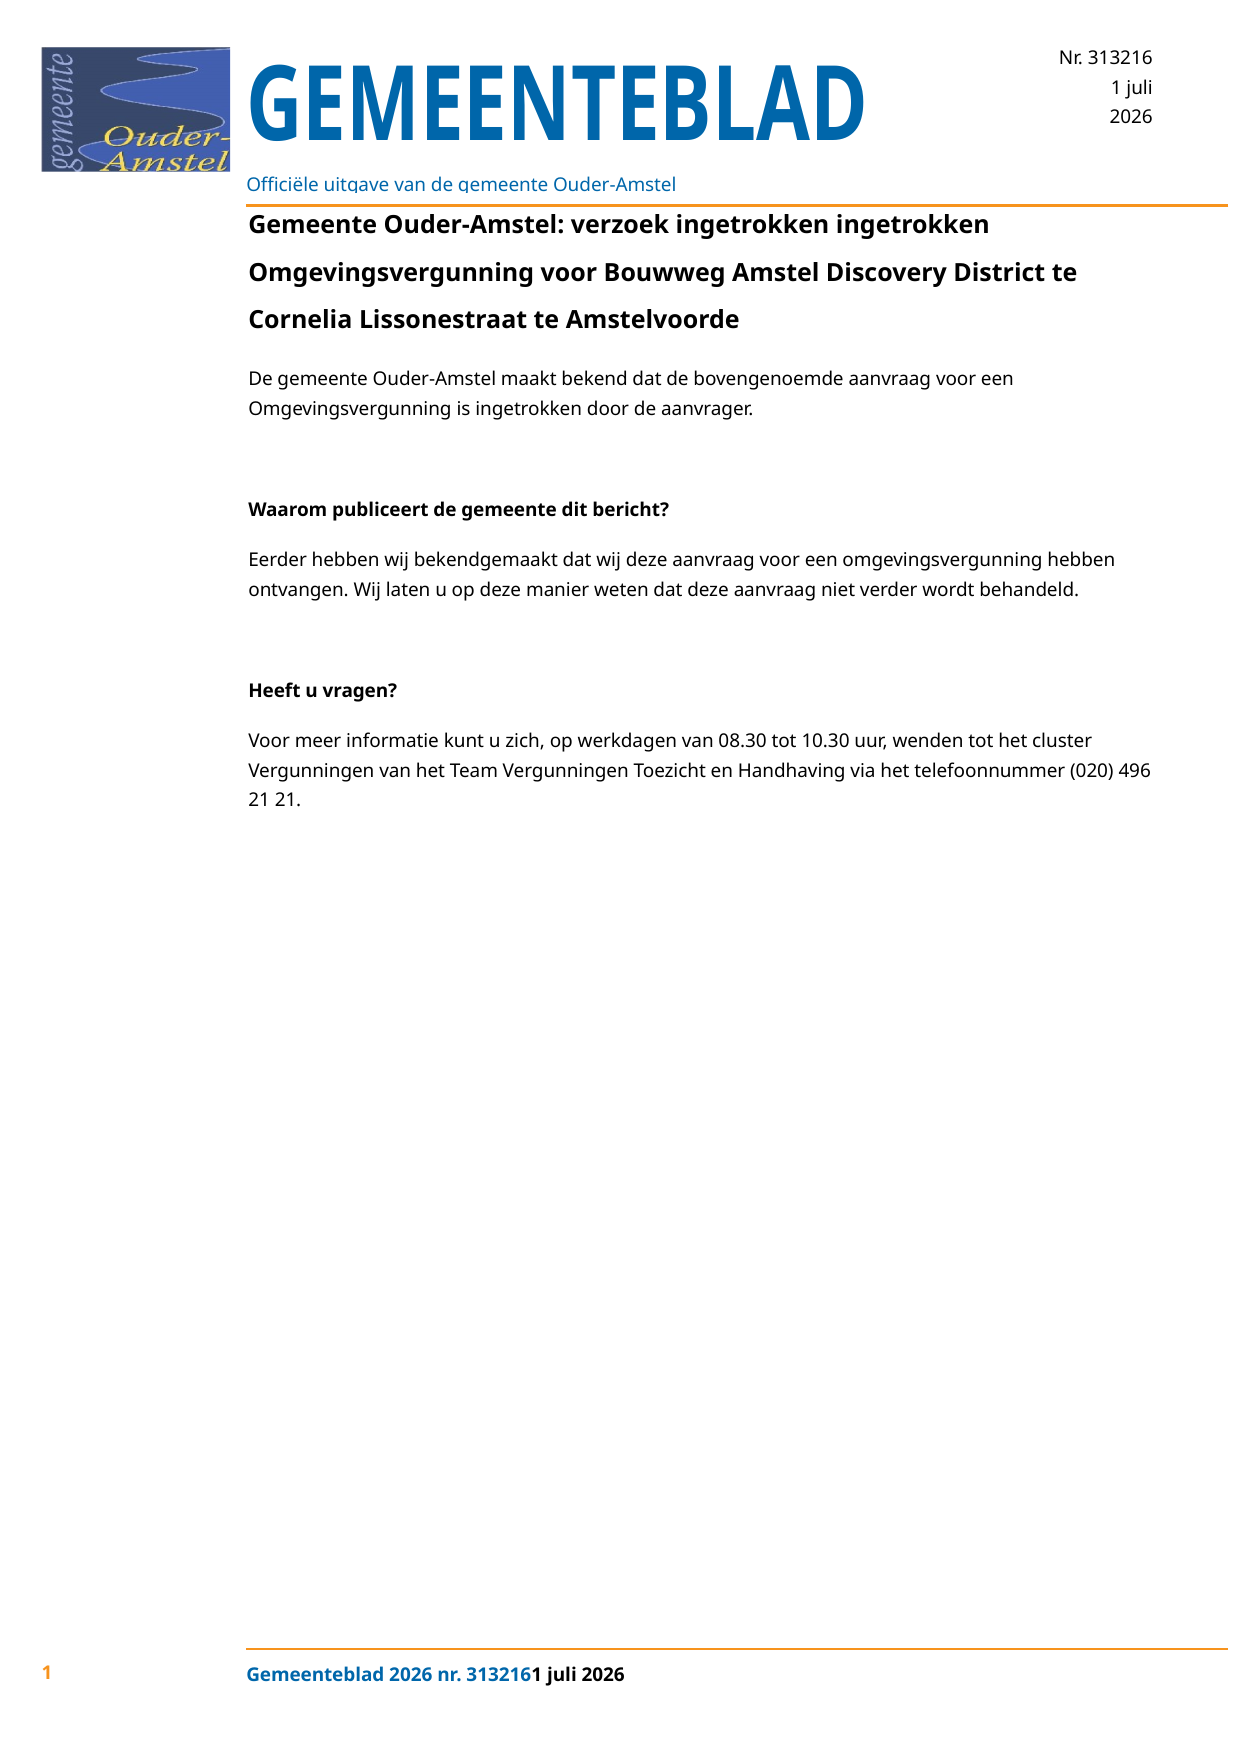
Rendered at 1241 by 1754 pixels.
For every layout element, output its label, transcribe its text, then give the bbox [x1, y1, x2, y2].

text Gemeente Ouder-Amstel: verzoek ingetrokken ingetrokken Omgevingsvergunning voor Bouwweg Amstel Discovery District te Cornelia Lissonestraat te Amstelvoorde [248, 207, 1152, 336]
text De gemeente Ouder-Amstel maakt bekend dat de bovengenoemde aanvraag voor een Omgevingsvergunning is ingetrokken door de aanvrager. [248, 366, 1152, 421]
text Waarom publiceert de gemeente dit bericht? [248, 496, 1152, 522]
text Eerder hebben wij bekendgemaakt dat wij deze aanvraag voor een omgevingsvergunning hebben ontvangen. Wij laten u op deze manier weten dat deze aanvraag niet verder wordt behandeld. [248, 546, 1152, 602]
picture [41, 47, 231, 172]
text Voor meer informatie kunt u zich, op werkdagen van 08.30 tot 10.30 uur, wenden tot het cluster Vergunningen van het Team Vergunningen Toezicht en Handhaving via het telefoonnummer (020) 496 21 21. [248, 727, 1152, 812]
text Heeft u vragen? [248, 677, 1152, 702]
